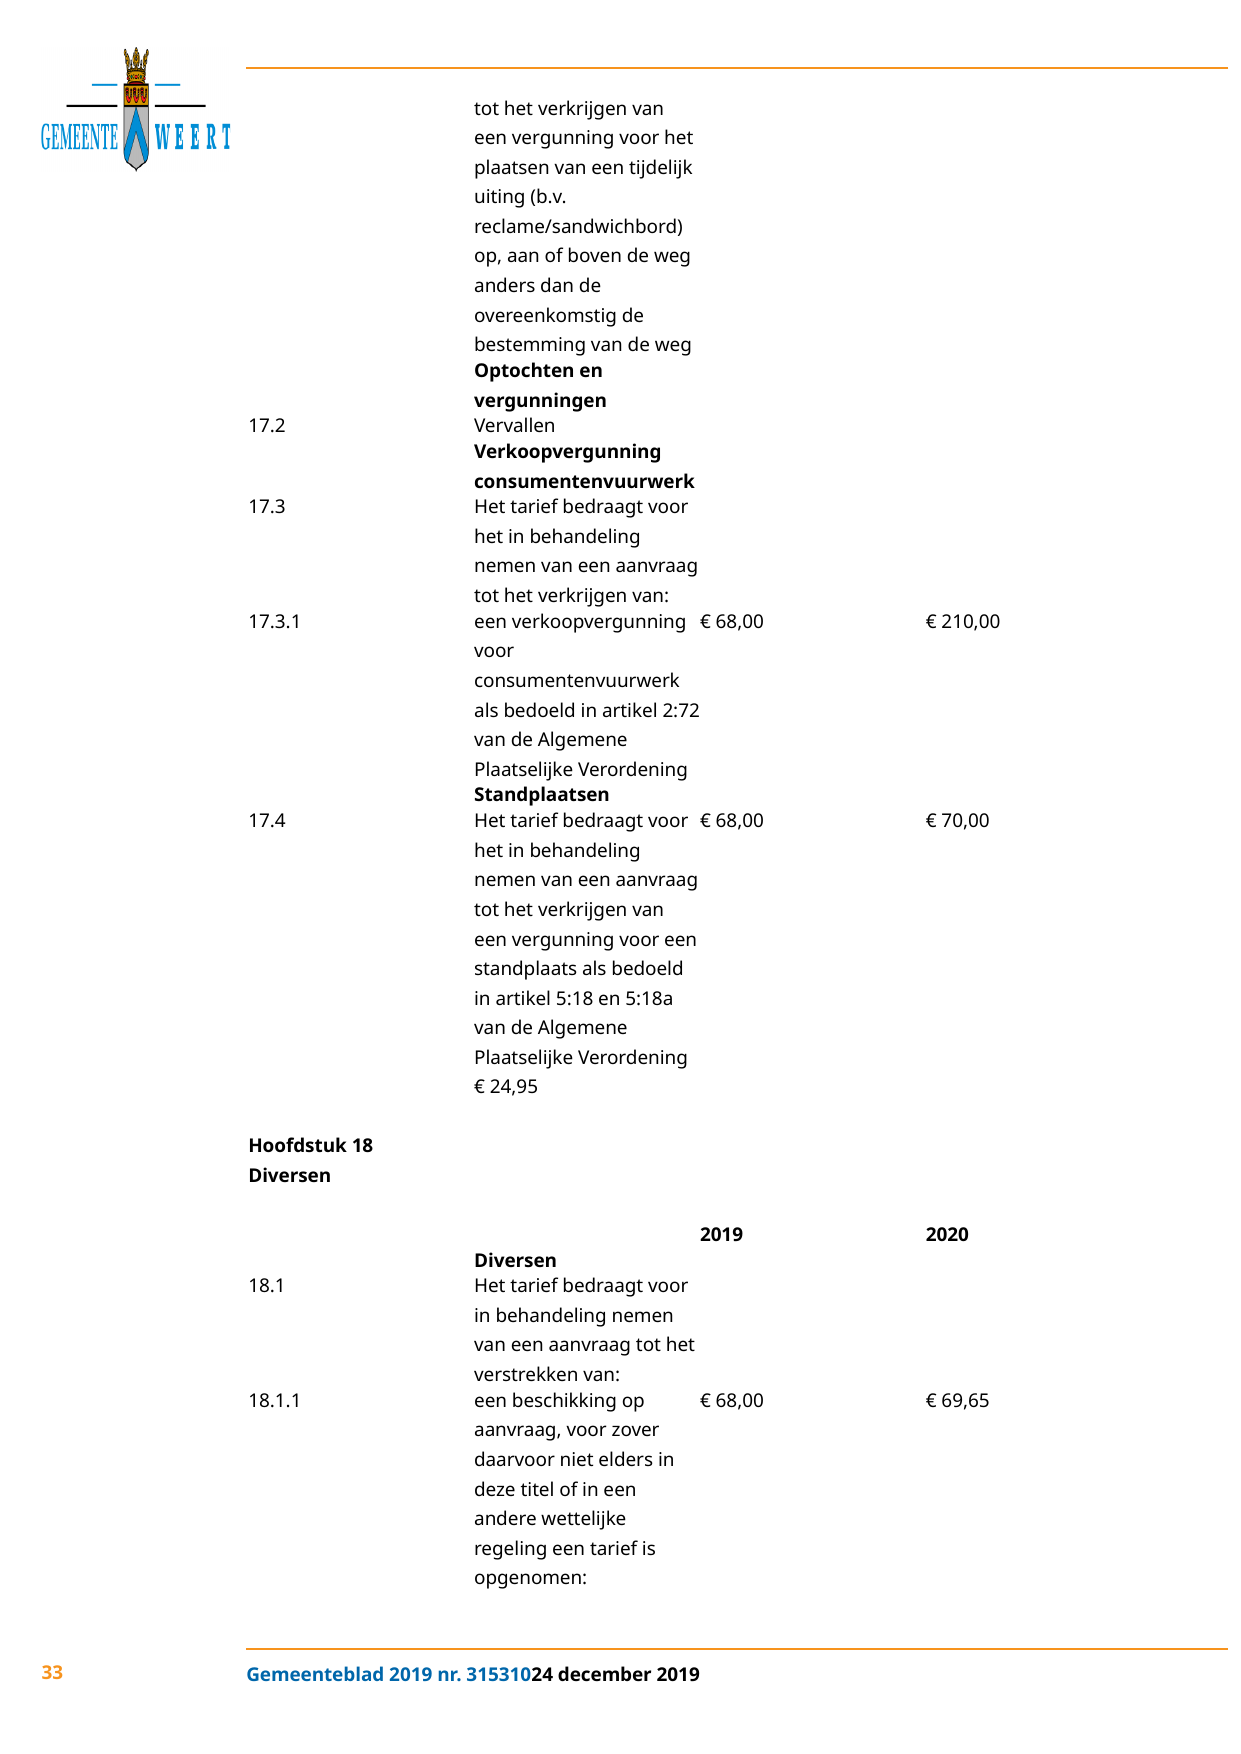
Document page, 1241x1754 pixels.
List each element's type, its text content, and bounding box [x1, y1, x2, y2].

table_cell Het tarief bedraagt voor het in behandeling nemen van een aanvraag tot het verkrijgen van: [474, 494, 700, 608]
table_cell [248, 1247, 474, 1272]
text Diversen [248, 1162, 1152, 1187]
table_cell Vervallen [474, 413, 700, 438]
table_cell tot het verkrijgen van een vergunning voor het plaatsen van een tijdelijk uiting (b.v. reclame/sandwichbord) op, aan of boven de weg anders dan de overeenkomstig de bestemming van de weg [474, 95, 700, 357]
table_header [248, 1221, 474, 1247]
table_cell Optochten en vergunningen [474, 357, 700, 412]
table_header 2020 [926, 1221, 1152, 1247]
table_cell [700, 1273, 926, 1387]
table_cell Standplaatsen [474, 782, 700, 807]
table_cell [248, 95, 474, 357]
table_cell [700, 413, 926, 438]
table_cell [926, 1273, 1152, 1387]
table_cell [926, 494, 1152, 608]
table_cell een beschikking op aanvraag, voor zover daarvoor niet elders in deze titel of in een andere wettelijke regeling een tarief is opgenomen: [474, 1387, 700, 1590]
table_cell [700, 494, 926, 608]
table_header [474, 1221, 700, 1247]
table_cell Het tarief bedraagt voor in behandeling nemen van een aanvraag tot het verstrekken van: [474, 1273, 700, 1387]
table_cell [700, 1247, 926, 1272]
table_cell 17.4 [248, 808, 474, 1099]
table_cell [926, 95, 1152, 357]
table_cell 17.3 [248, 494, 474, 608]
table_cell Verkoopvergunning consumentenvuurwerk [474, 438, 700, 493]
table_cell [248, 357, 474, 412]
table_cell € 69,65 [926, 1387, 1152, 1590]
text Hoofdstuk 18 [248, 1132, 1152, 1158]
table_cell € 210,00 [926, 608, 1152, 782]
table_cell [926, 357, 1152, 412]
table_cell [700, 438, 926, 493]
table_cell [700, 782, 926, 807]
table_cell 18.1.1 [248, 1387, 474, 1590]
table_cell € 68,00 [700, 1387, 926, 1590]
table_cell [248, 438, 474, 493]
table_cell [926, 782, 1152, 807]
table_cell € 68,00 [700, 808, 926, 1099]
table_cell 17.2 [248, 413, 474, 438]
table_cell € 68,00 [700, 608, 926, 782]
table_cell 18.1 [248, 1273, 474, 1387]
table_cell een verkoopvergunning voor consumentenvuurwerk als bedoeld in artikel 2:72 van de Algemene Plaatselijke Verordening [474, 608, 700, 782]
table_cell [248, 782, 474, 807]
picture [41, 47, 231, 172]
table_cell Diversen [474, 1247, 700, 1272]
table_cell Het tarief bedraagt voor het in behandeling nemen van een aanvraag tot het verkrijgen van een vergunning voor een standplaats als bedoeld in artikel 5:18 en 5:18a van de Algemene Plaatselijke Verordening € 24,95 [474, 808, 700, 1099]
table_cell [700, 357, 926, 412]
table_cell [926, 438, 1152, 493]
table_cell [926, 413, 1152, 438]
table_header 2019 [700, 1221, 926, 1247]
table_cell 17.3.1 [248, 608, 474, 782]
table_cell € 70,00 [926, 808, 1152, 1099]
table_cell [926, 1247, 1152, 1272]
table_cell [700, 95, 926, 357]
